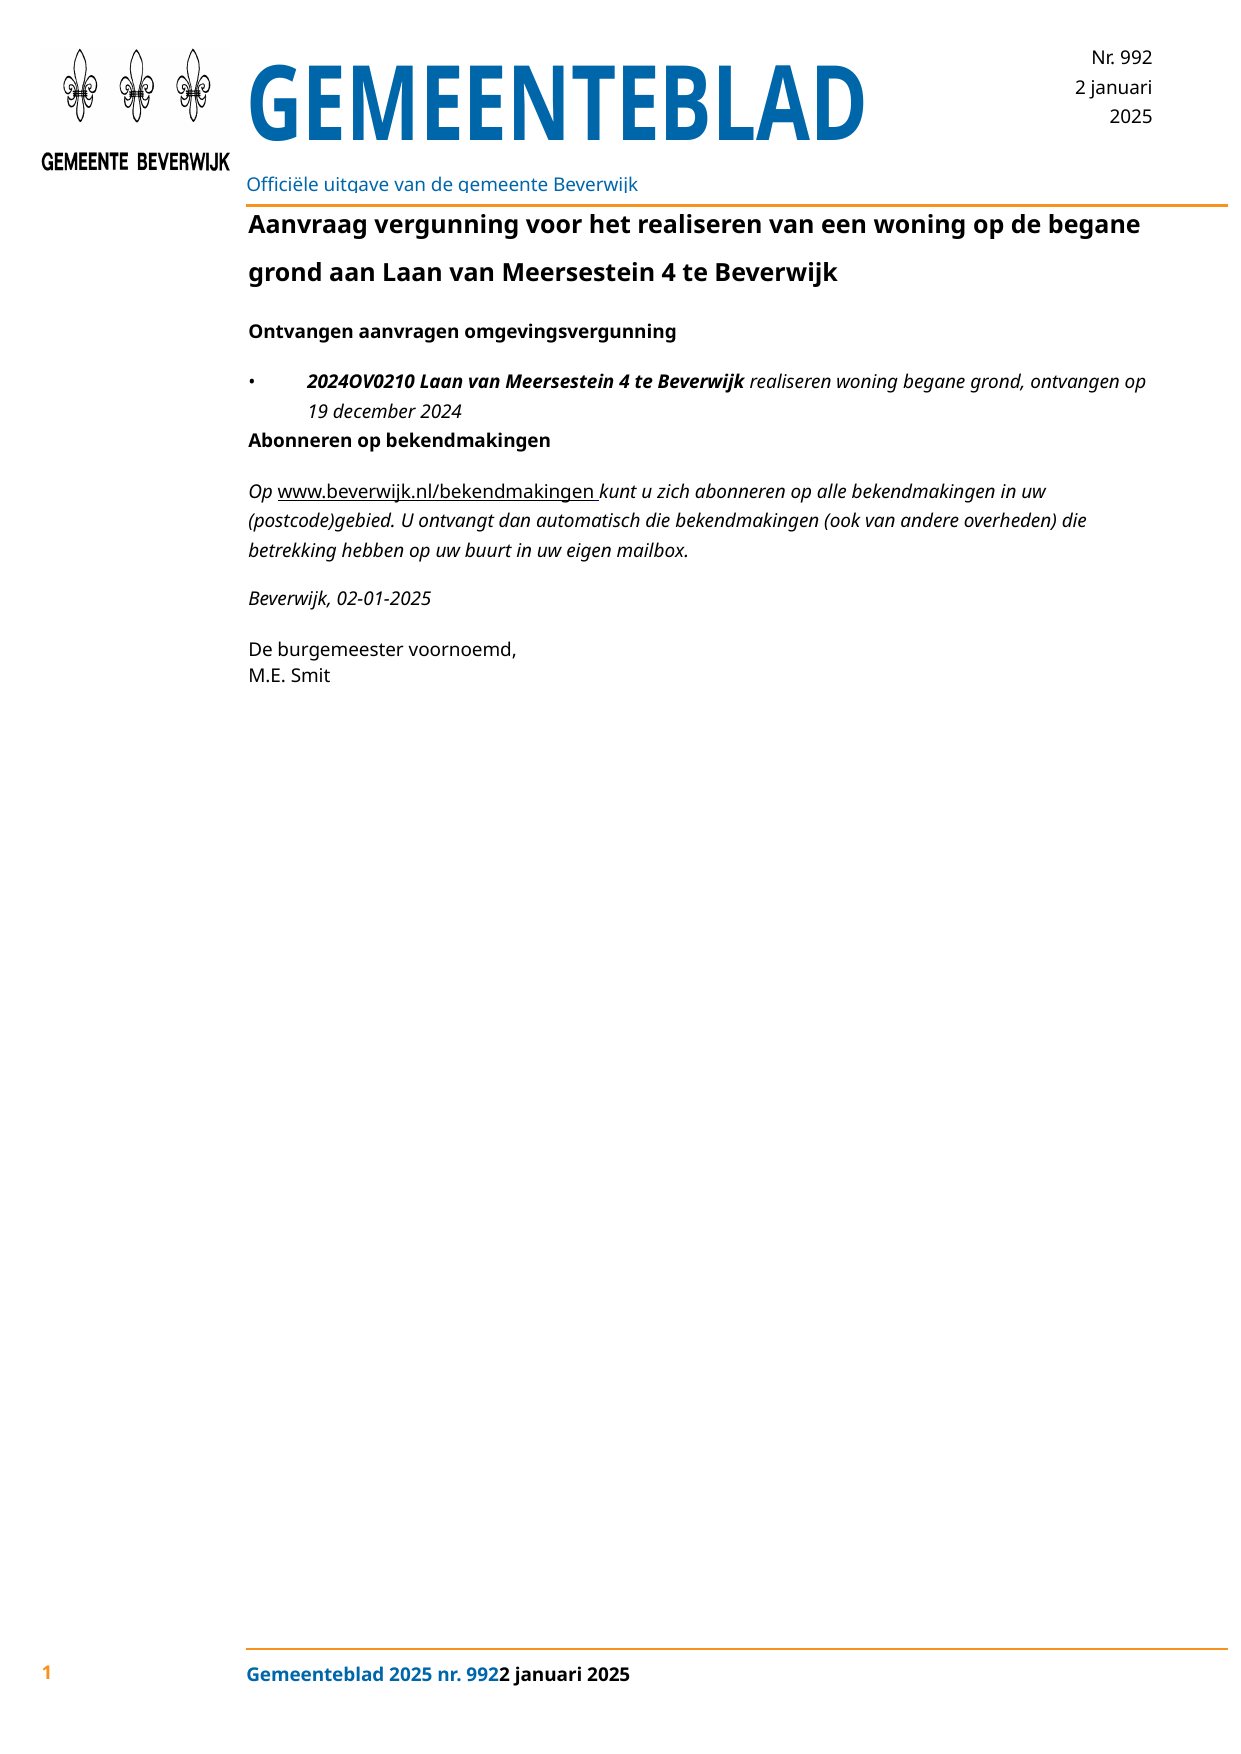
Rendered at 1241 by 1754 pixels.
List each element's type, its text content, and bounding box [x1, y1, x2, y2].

text Aanvraag vergunning voor het realiseren van een woning op de begane grond aan Laan van Meersestein 4 te Beverwijk [248, 207, 1152, 288]
text Ontvangen aanvragen omgevingsvergunning [248, 318, 1152, 344]
text Abonneren op bekendmakingen [248, 427, 1152, 453]
text Beverwijk, 02-01-2025 [248, 585, 1152, 611]
picture [41, 47, 231, 172]
text M.E. Smit [248, 662, 1152, 688]
list 2024OV0210 Laan van Meersestein 4 te Beverwijk realiseren woning begane grond, ontvangen op 19 december 2024 [248, 368, 1152, 424]
text De burgemeester voornoemd, [248, 636, 1152, 662]
text Op www.beverwijk.nl/bekendmakingen kunt u zich abonneren op alle bekendmakingen in uw (postcode)gebied. U ontvangt dan automatisch die bekendmakingen (ook van andere overheden) die betrekking hebben op uw buurt in uw eigen mailbox. [248, 478, 1152, 563]
